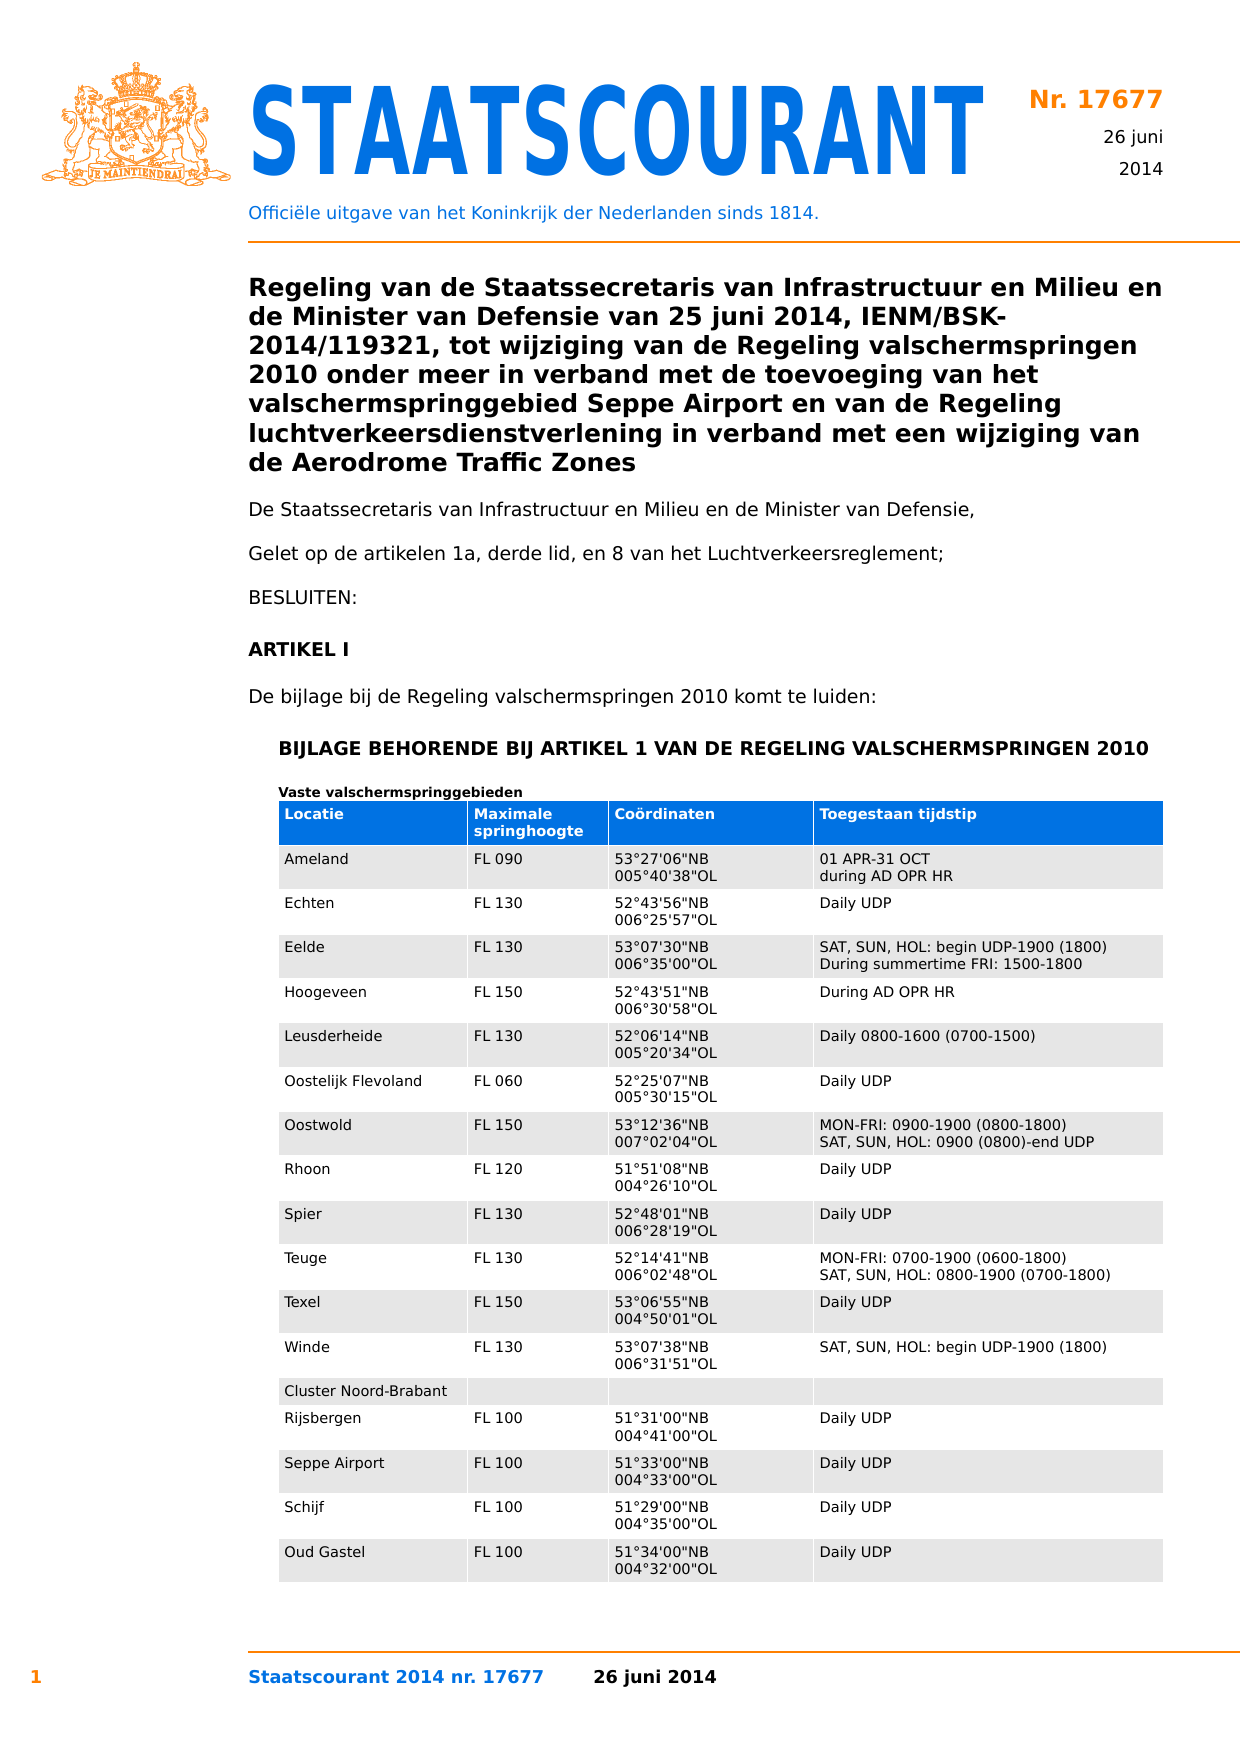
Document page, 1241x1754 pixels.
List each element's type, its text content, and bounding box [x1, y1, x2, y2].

table_cell Daily UDP [814, 1290, 1163, 1333]
table_cell FL 130 [468, 1023, 608, 1067]
table_cell FL 130 [468, 1201, 608, 1244]
table_cell [814, 1378, 1163, 1405]
table_cell SAT, SUN, HOL: begin UDP-1900 (1800) [814, 1334, 1163, 1377]
table_cell 51°31'00"NB 004°41'00"OL [609, 1406, 813, 1449]
table_cell Oostwold [279, 1112, 467, 1155]
table_cell FL 130 [468, 1245, 608, 1288]
table_cell Schijf [279, 1495, 467, 1538]
table_header STAATSCOURANT [248, 62, 998, 203]
table_cell 2014 [998, 153, 1240, 203]
subtitle BIJLAGE BEHORENDE BIJ ARTIKEL 1 VAN DE REGELING VALSCHERMSPRINGEN 2010 [278, 738, 1163, 760]
table_header [25, 62, 248, 241]
table_cell Oostelijk Flevoland [279, 1068, 467, 1111]
table_cell Seppe Airport [279, 1450, 467, 1493]
table_cell 53°12'36"NB 007°02'04"OL [609, 1112, 813, 1155]
table_cell FL 100 [468, 1495, 608, 1538]
table_cell 52°06'14"NB 005°20'34"OL [609, 1023, 813, 1067]
table_cell FL 100 [468, 1406, 608, 1449]
table_cell Ameland [279, 846, 467, 889]
table_cell [609, 1378, 813, 1405]
text De bijlage bij de Regeling valschermspringen 2010 komt te luiden: [248, 686, 1163, 708]
table_cell Leusderheide [279, 1023, 467, 1067]
table_cell MON-FRI: 0700-1900 (0600-1800) SAT, SUN, HOL: 0800-1900 (0700-1800) [814, 1245, 1163, 1288]
table_cell Eelde [279, 935, 467, 978]
table_cell Daily UDP [814, 1156, 1163, 1200]
table_cell Daily UDP [814, 1495, 1163, 1538]
table_header Vaste valschermspringgebieden [278, 785, 1163, 800]
table_cell FL 100 [468, 1450, 608, 1493]
table_cell Oud Gastel [279, 1539, 467, 1582]
table_cell 53°07'30"NB 006°35'00"OL [609, 935, 813, 978]
table_cell Daily UDP [814, 890, 1163, 933]
table_cell FL 150 [468, 979, 608, 1022]
subtitle Regeling van de Staatssecretaris van Infrastructuur en Milieu en de Minister van Defensie van 25 juni 2014, IENM/BSK-2014/119321, tot wijziging van de Regeling valschermspringen 2010 onder meer in verband met de toevoeging van het valschermspringgebied Seppe Airport en van de Regeling luchtverkeersdienstverlening in verband met een wijziging van de Aerodrome Traffic Zones [248, 273, 1163, 477]
table_cell Cluster Noord-Brabant [279, 1378, 467, 1405]
table_cell During AD OPR HR [814, 979, 1163, 1022]
table_cell Spier [279, 1201, 467, 1244]
table_cell 52°25'07"NB 005°30'15"OL [609, 1068, 813, 1111]
table_cell 53°06'55"NB 004°50'01"OL [609, 1290, 813, 1333]
table_cell SAT, SUN, HOL: begin UDP-1900 (1800) During summertime FRI: 1500-1800 [814, 935, 1163, 978]
table_cell Rhoon [279, 1156, 467, 1200]
table_cell Teuge [279, 1245, 467, 1288]
table_cell 01 APR-31 OCT during AD OPR HR [814, 846, 1163, 889]
subtitle ARTIKEL I [248, 639, 1163, 661]
table_cell 51°29'00"NB 004°35'00"OL [609, 1495, 813, 1538]
text De Staatssecretaris van Infrastructuur en Milieu en de Minister van Defensie, [248, 499, 1163, 521]
table_cell Daily UDP [814, 1201, 1163, 1244]
table_cell FL 130 [468, 1334, 608, 1377]
table_cell FL 150 [468, 1112, 608, 1155]
table_cell Daily UDP [814, 1068, 1163, 1111]
table_cell Echten [279, 890, 467, 933]
table_cell Daily UDP [814, 1406, 1163, 1449]
table_cell FL 130 [468, 890, 608, 933]
table_cell FL 060 [468, 1068, 608, 1111]
table_cell FL 150 [468, 1290, 608, 1333]
table_cell Officiële uitgave van het Koninkrijk der Nederlanden sinds 1814. [248, 203, 1240, 241]
table_cell FL 090 [468, 846, 608, 889]
table_cell FL 130 [468, 935, 608, 978]
table_cell Locatie [279, 801, 467, 845]
table_cell FL 120 [468, 1156, 608, 1200]
table_cell 52°48'01"NB 006°28'19"OL [609, 1201, 813, 1244]
table_cell Texel [279, 1290, 467, 1333]
table_cell 52°43'56"NB 006°25'57"OL [609, 890, 813, 933]
table_cell Daily 0800-1600 (0700-1500) [814, 1023, 1163, 1067]
table_cell 51°33'00"NB 004°33'00"OL [609, 1450, 813, 1493]
table_cell Winde [279, 1334, 467, 1377]
table_cell 51°51'08"NB 004°26'10"OL [609, 1156, 813, 1200]
table_cell FL 100 [468, 1539, 608, 1582]
picture [41, 62, 231, 186]
table_cell [468, 1378, 608, 1405]
table_cell Hoogeveen [279, 979, 467, 1022]
table_header Nr. 17677 [998, 62, 1240, 121]
table_cell Rijsbergen [279, 1406, 467, 1449]
table_cell 26 juni [998, 121, 1240, 153]
table_cell MON-FRI: 0900-1900 (0800-1800) SAT, SUN, HOL: 0900 (0800)-end UDP [814, 1112, 1163, 1155]
table_cell 51°34'00"NB 004°32'00"OL [609, 1539, 813, 1582]
table_cell Daily UDP [814, 1539, 1163, 1582]
table_cell 52°14'41"NB 006°02'48"OL [609, 1245, 813, 1288]
table_cell 52°43'51"NB 006°30'58"OL [609, 979, 813, 1022]
table_cell Daily UDP [814, 1450, 1163, 1493]
text BESLUITEN: [248, 587, 1163, 609]
table_cell Toegestaan tijdstip [814, 801, 1163, 845]
table_cell Coördinaten [609, 801, 813, 845]
table_cell Maximale springhoogte [468, 801, 608, 845]
table_cell 53°07'38"NB 006°31'51"OL [609, 1334, 813, 1377]
text Gelet op de artikelen 1a, derde lid, en 8 van het Luchtverkeersreglement; [248, 543, 1163, 565]
table_cell 53°27'06"NB 005°40'38"OL [609, 846, 813, 889]
